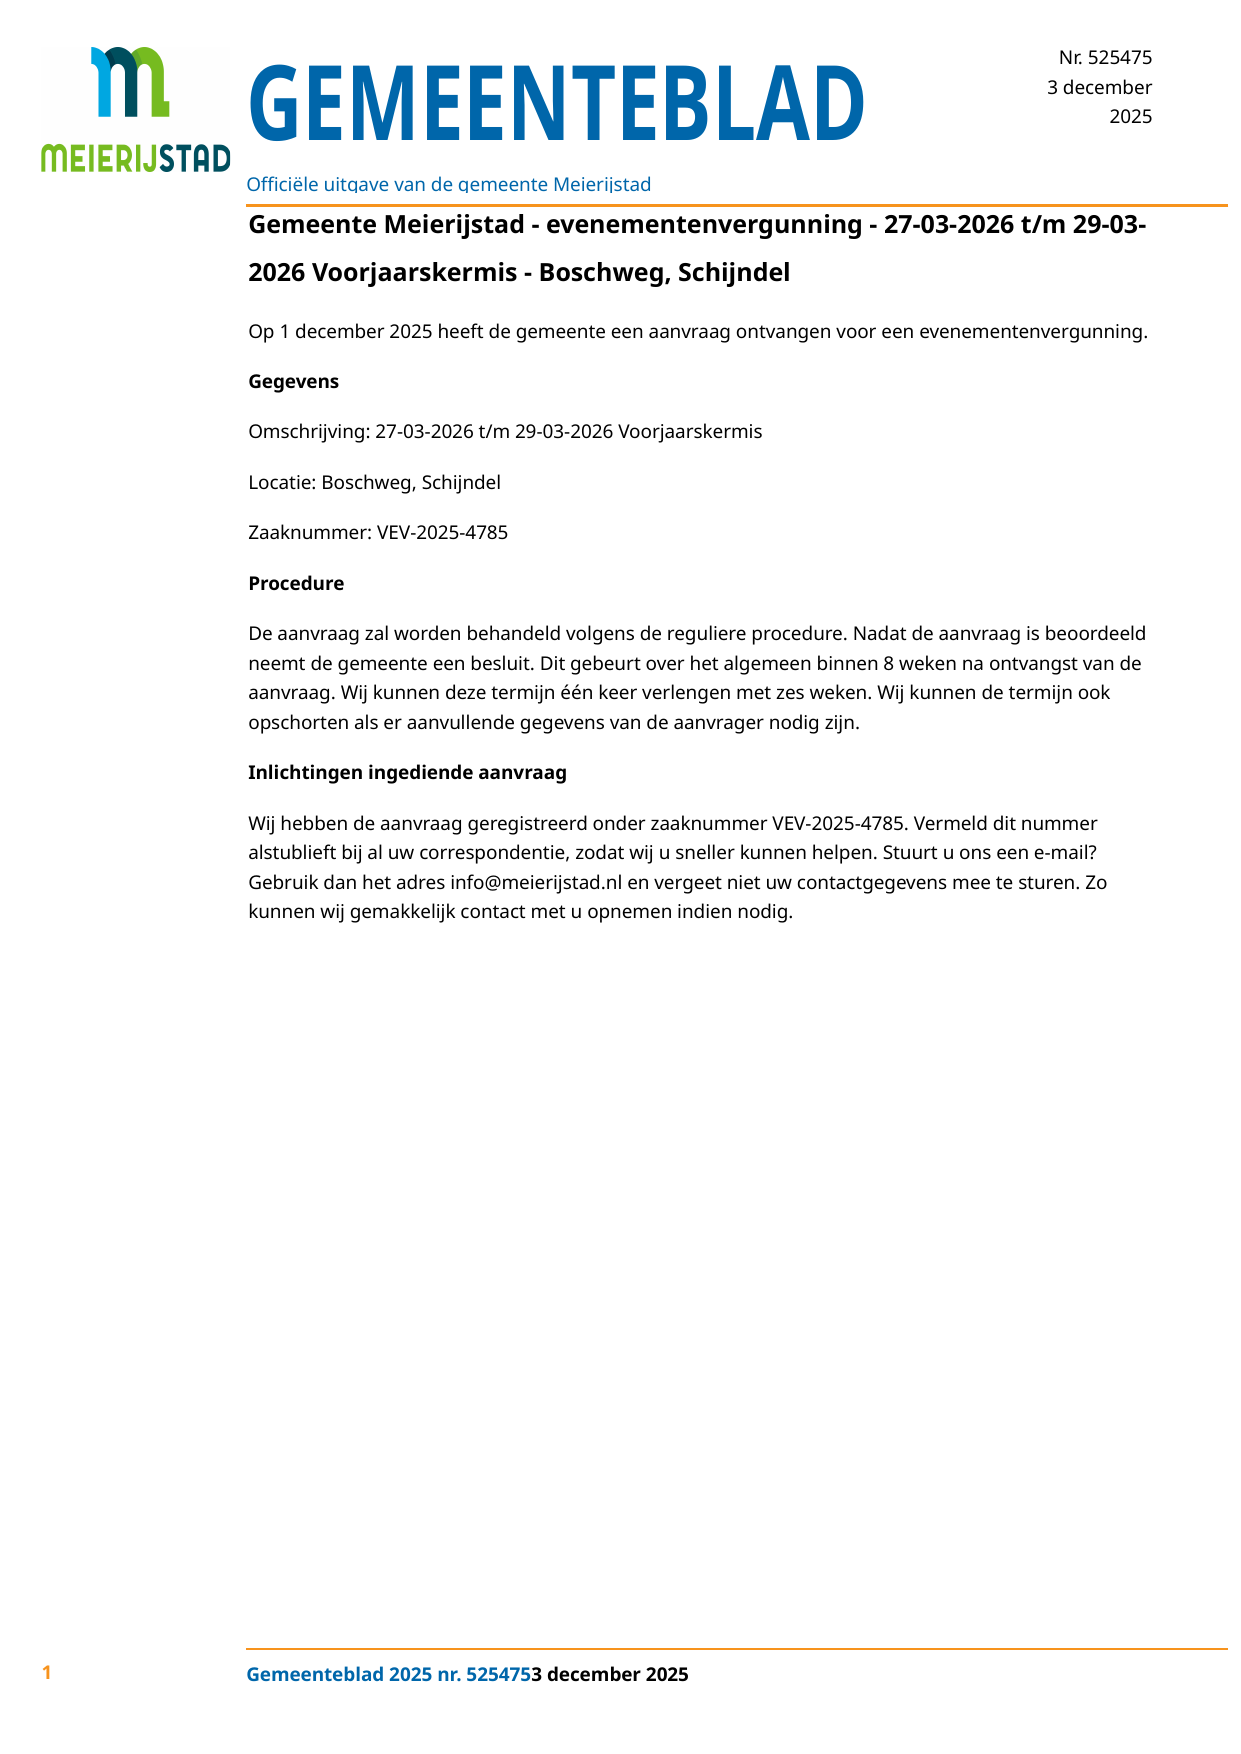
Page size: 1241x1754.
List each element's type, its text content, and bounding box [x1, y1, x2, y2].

text Gemeente Meierijstad - evenementenvergunning - 27-03-2026 t/m 29-03-2026 Voorjaarskermis - Boschweg, Schijndel [248, 207, 1152, 288]
text Locatie: Boschweg, Schijndel [248, 469, 1152, 495]
text Omschrijving: 27-03-2026 t/m 29-03-2026 Voorjaarskermis [248, 419, 1152, 444]
text Procedure [248, 570, 1152, 596]
text Op 1 december 2025 heeft de gemeente een aanvraag ontvangen voor een evenementenvergunning. [248, 318, 1152, 344]
text Gegevens [248, 368, 1152, 394]
text Inlichtingen ingediende aanvraag [248, 759, 1152, 785]
text Zaaknummer: VEV-2025-4785 [248, 519, 1152, 545]
picture [41, 47, 231, 172]
text De aanvraag zal worden behandeld volgens de reguliere procedure. Nadat de aanvraag is beoordeeld neemt de gemeente een besluit. Dit gebeurt over het algemeen binnen 8 weken na ontvangst van de aanvraag. Wij kunnen deze termijn één keer verlengen met zes weken. Wij kunnen de termijn ook opschorten als er aanvullende gegevens van de aanvrager nodig zijn. [248, 620, 1152, 735]
text Wij hebben de aanvraag geregistreerd onder zaaknummer VEV-2025-4785. Vermeld dit nummer alstublieft bij al uw correspondentie, zodat wij u sneller kunnen helpen. Stuurt u ons een e-mail? Gebruik dan het adres info@meierijstad.nl en vergeet niet uw contactgegevens mee te sturen. Zo kunnen wij gemakkelijk contact met u opnemen indien nodig. [248, 810, 1152, 924]
